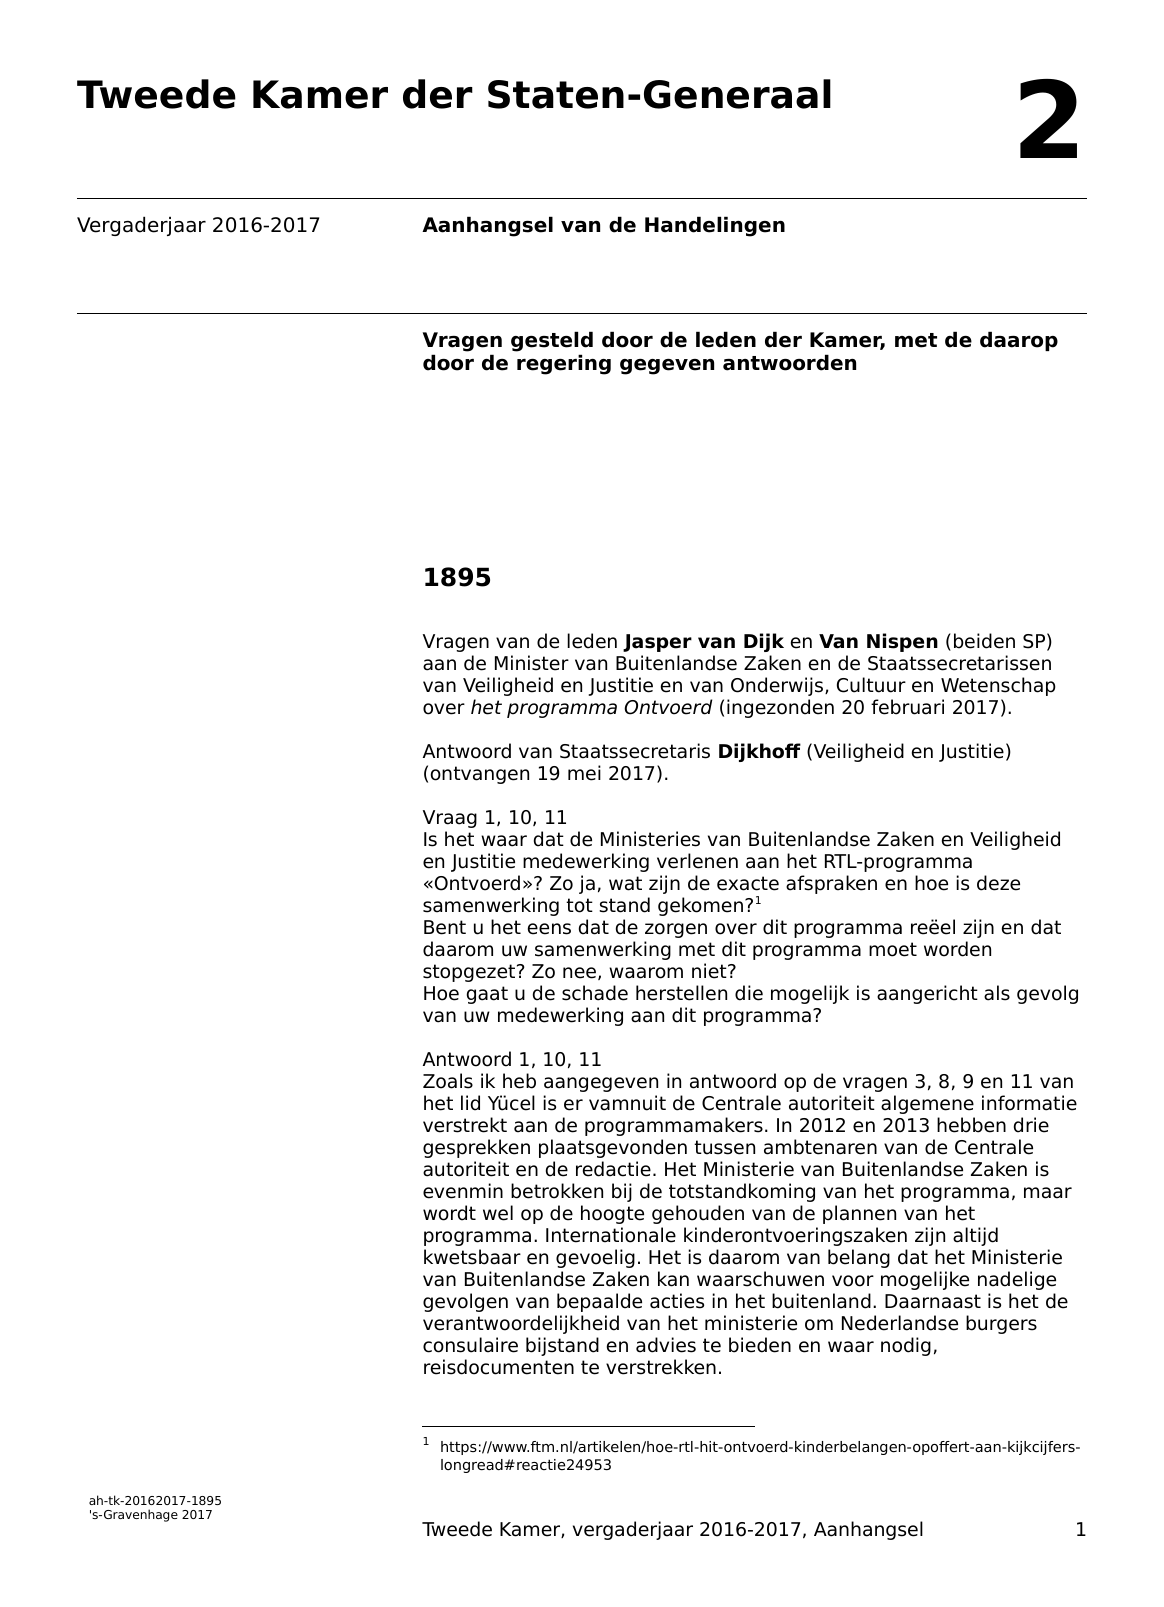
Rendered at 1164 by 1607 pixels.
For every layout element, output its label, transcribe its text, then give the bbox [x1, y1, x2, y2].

text https://www.ftm.nl/artikelen/hoe-rtl-hit-ontvoerd-kinderbelangen-opoffert-aan-kijkcijfers-longread#reactie24953 [422, 1435, 1087, 1474]
table_header 2 [886, 59, 1087, 198]
text Antwoord 1, 10, 11 [422, 1049, 1087, 1071]
table_header Tweede Kamer der Staten-Generaal [77, 59, 886, 198]
table_cell Vragen gesteld door de leden der Kamer, met de daarop door de regering gegeven antwoorden [422, 314, 1087, 376]
text Vragen van de leden Jasper van Dijk en Van Nispen (beiden SP) aan de Minister van Buitenlandse Zaken en de Staatssecretarissen van Veiligheid en Justitie en van Onderwijs, Cultuur en Wetenschap over het programma Ontvoerd (ingezonden 20 februari 2017). [422, 631, 1087, 718]
text Hoe gaat u de schade herstellen die mogelijk is aangericht als gevolg van uw medewerking aan dit programma? [422, 983, 1087, 1027]
text Is het waar dat de Ministeries van Buitenlandse Zaken en Veiligheid en Justitie medewerking verlenen aan het RTL-programma «Ontvoerd»? Zo ja, wat zijn de exacte afspraken en hoe is deze samenwerking tot stand gekomen? [422, 829, 1087, 917]
table_cell Aanhangsel van de Handelingen [422, 199, 1087, 313]
text 1895 [422, 563, 1087, 592]
text 's-Gravenhage 2017 [88, 1508, 323, 1522]
text Vraag 1, 10, 11 [422, 807, 1087, 829]
text Zoals ik heb aangegeven in antwoord op de vragen 3, 8, 9 en 11 van het lid Yücel is er vamnuit de Centrale autoriteit algemene informatie verstrekt aan de programmamakers. In 2012 en 2013 hebben drie gesprekken plaatsgevonden tussen ambtenaren van de Centrale autoriteit en de redactie. Het Ministerie van Buitenlandse Zaken is evenmin betrokken bij de totstandkoming van het programma, maar wordt wel op de hoogte gehouden van de plannen van het programma. Internationale kinderontvoeringszaken zijn altijd kwetsbaar en gevoelig. Het is daarom van belang dat het Ministerie van Buitenlandse Zaken kan waarschuwen voor mogelijke nadelige gevolgen van bepaalde acties in het buitenland. Daarnaast is het de verantwoordelijkheid van het ministerie om Nederlandse burgers consulaire bijstand en advies te bieden en waar nodig, reisdocumenten te verstrekken. [422, 1071, 1087, 1378]
text Antwoord van Staatssecretaris Dijkhoff (Veiligheid en Justitie) (ontvangen 19 mei 2017). [422, 741, 1087, 785]
table_cell Vergaderjaar 2016-2017 [77, 199, 422, 313]
table_cell [77, 314, 422, 376]
text ah-tk-20162017-1895 [88, 1494, 323, 1508]
text Bent u het eens dat de zorgen over dit programma reëel zijn en dat daarom uw samenwerking met dit programma moet worden stopgezet? Zo nee, waarom niet? [422, 917, 1087, 983]
